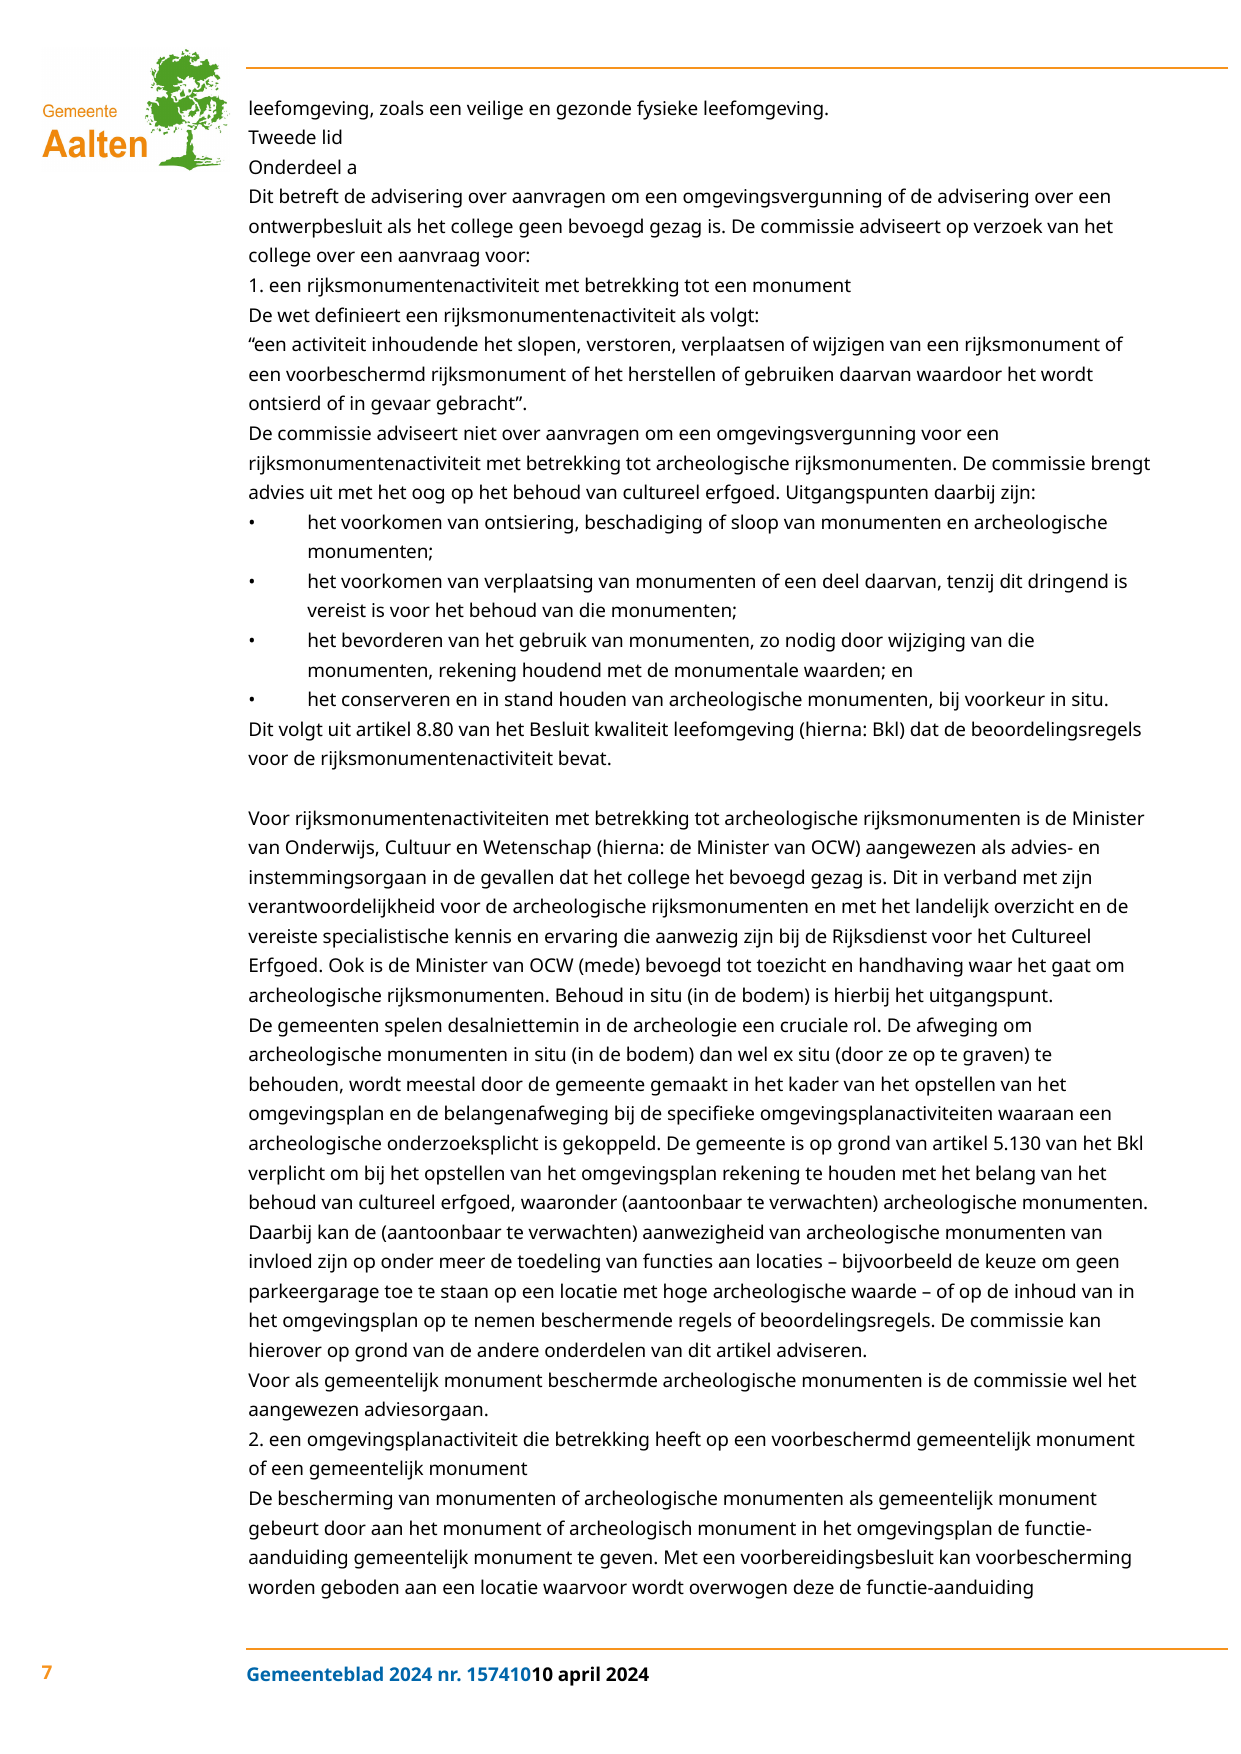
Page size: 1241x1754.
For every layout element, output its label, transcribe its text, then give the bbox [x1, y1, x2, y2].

text Voor als gemeentelijk monument beschermde archeologische monumenten is de commissie wel het aangewezen adviesorgaan. [248, 1367, 1152, 1422]
text 1. een rijksmonumentenactiviteit met betrekking tot een monument [248, 272, 1152, 298]
text De bescherming van monumenten of archeologische monumenten als gemeentelijk monument gebeurt door aan het monument of archeologisch monument in het omgevingsplan de functie-aanduiding gemeentelijk monument te geven. Met een voorbereidingsbesluit kan voorbescherming worden geboden aan een locatie waarvoor wordt overwogen deze de functie-aanduiding [248, 1485, 1152, 1600]
text De gemeenten spelen desalniettemin in de archeologie een cruciale rol. De afweging om archeologische monumenten in situ (in de bodem) dan wel ex situ (door ze op te graven) te behouden, wordt meestal door de gemeente gemaakt in het kader van het opstellen van het omgevingsplan en de belangenafweging bij de specifieke omgevingsplanactiviteiten waaraan een archeologische onderzoeksplicht is gekoppeld. De gemeente is op grond van artikel 5.130 van het Bkl verplicht om bij het opstellen van het omgevingsplan rekening te houden met het belang van het behoud van cultureel erfgoed, waaronder (aantoonbaar te verwachten) archeologische monumenten. Daarbij kan de (aantoonbaar te verwachten) aanwezigheid van archeologische monumenten van invloed zijn op onder meer de toedeling van functies aan locaties – bijvoorbeeld de keuze om geen parkeergarage toe te staan op een locatie met hoge archeologische waarde – of op de inhoud van in het omgevingsplan op te nemen beschermende regels of beoordelingsregels. De commissie kan hierover op grond van de andere onderdelen van dit artikel adviseren. [248, 1012, 1152, 1363]
list het voorkomen van verplaatsing van monumenten of een deel daarvan, tenzij dit dringend is vereist is voor het behoud van die monumenten; [248, 568, 1152, 623]
text De wet definieert een rijksmonumentenactiviteit als volgt: [248, 302, 1152, 328]
text leefomgeving, zoals een veilige en gezonde fysieke leefomgeving. [248, 95, 1152, 121]
text Tweede lid [248, 124, 1152, 150]
text Voor rijksmonumentenactiviteiten met betrekking tot archeologische rijksmonumenten is de Minister van Onderwijs, Cultuur en Wetenschap (hierna: de Minister van OCW) aangewezen als advies- en instemmingsorgaan in de gevallen dat het college het bevoegd gezag is. Dit in verband met zijn verantwoordelijkheid voor de archeologische rijksmonumenten en met het landelijk overzicht en de vereiste specialistische kennis en ervaring die aanwezig zijn bij de Rijksdienst voor het Cultureel Erfgoed. Ook is de Minister van OCW (mede) bevoegd tot toezicht en handhaving waar het gaat om archeologische rijksmonumenten. Behoud in situ (in de bodem) is hierbij het uitgangspunt. [248, 805, 1152, 1008]
text Dit betreft de advisering over aanvragen om een omgevingsvergunning of de advisering over een ontwerpbesluit als het college geen bevoegd gezag is. De commissie adviseert op verzoek van het college over een aanvraag voor: [248, 183, 1152, 268]
list het conserveren en in stand houden van archeologische monumenten, bij voorkeur in situ. [248, 686, 1152, 712]
list het voorkomen van ontsiering, beschadiging of sloop van monumenten en archeologische monumenten; [248, 509, 1152, 564]
picture [41, 47, 231, 172]
text “een activiteit inhoudende het slopen, verstoren, verplaatsen of wijzigen van een rijksmonument of een voorbeschermd rijksmonument of het herstellen of gebruiken daarvan waardoor het wordt ontsierd of in gevaar gebracht”. [248, 331, 1152, 416]
text Dit volgt uit artikel 8.80 van het Besluit kwaliteit leefomgeving (hierna: Bkl) dat de beoordelingsregels voor de rijksmonumentenactiviteit bevat. [248, 716, 1152, 771]
text 2. een omgevingsplanactiviteit die betrekking heeft op een voorbeschermd gemeentelijk monument of een gemeentelijk monument [248, 1426, 1152, 1481]
text Onderdeel a [248, 154, 1152, 180]
list het bevorderen van het gebruik van monumenten, zo nodig door wijziging van die monumenten, rekening houdend met de monumentale waarden; en [248, 627, 1152, 683]
text De commissie adviseert niet over aanvragen om een omgevingsvergunning voor een rijksmonumentenactiviteit met betrekking tot archeologische rijksmonumenten. De commissie brengt advies uit met het oog op het behoud van cultureel erfgoed. Uitgangspunten daarbij zijn: [248, 420, 1152, 505]
